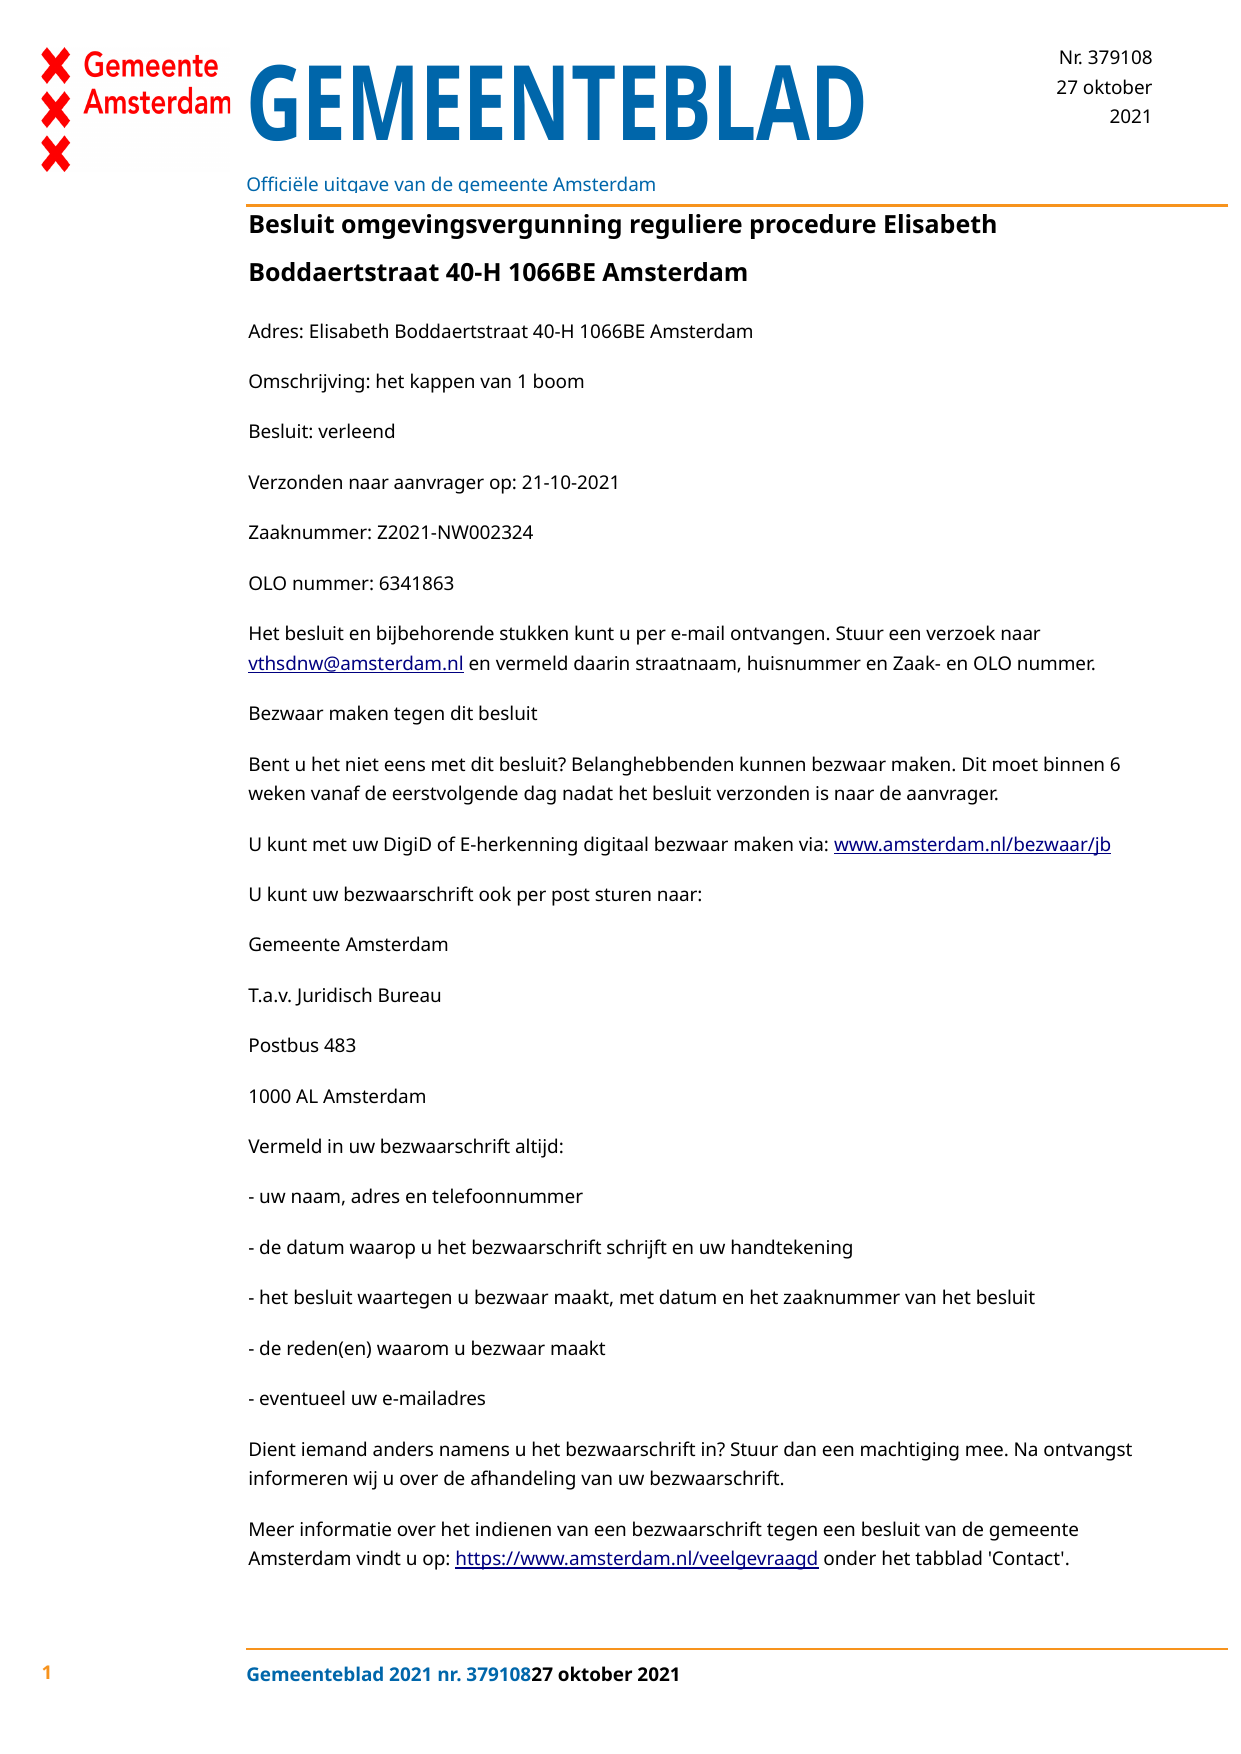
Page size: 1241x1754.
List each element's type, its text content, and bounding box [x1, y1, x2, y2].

text T.a.v. Juridisch Bureau [248, 982, 1152, 1008]
text Dient iemand anders namens u het bezwaarschrift in? Stuur dan een machtiging mee. Na ontvangst informeren wij u over de afhandeling van uw bezwaarschrift. [248, 1436, 1152, 1491]
text Het besluit en bijbehorende stukken kunt u per e-mail ontvangen. Stuur een verzoek naar vthsdnw@amsterdam.nl en vermeld daarin straatnaam, huisnummer en Zaak- en OLO nummer. [248, 620, 1152, 676]
picture [41, 47, 231, 172]
text 1000 AL Amsterdam [248, 1083, 1152, 1109]
text Postbus 483 [248, 1032, 1152, 1058]
text - uw naam, adres en telefoonnummer [248, 1184, 1152, 1209]
text - eventueel uw e-mailadres [248, 1385, 1152, 1411]
text Omschrijving: het kappen van 1 boom [248, 368, 1152, 394]
text Besluit omgevingsvergunning reguliere procedure Elisabeth Boddaertstraat 40-H 1066BE Amsterdam [248, 207, 1152, 288]
text OLO nummer: 6341863 [248, 570, 1152, 596]
text - de reden(en) waarom u bezwaar maakt [248, 1335, 1152, 1361]
text Gemeente Amsterdam [248, 932, 1152, 957]
text Adres: Elisabeth Boddaertstraat 40-H 1066BE Amsterdam [248, 318, 1152, 344]
text Verzonden naar aanvrager op: 21-10-2021 [248, 469, 1152, 495]
text U kunt uw bezwaarschrift ook per post sturen naar: [248, 881, 1152, 907]
text - het besluit waartegen u bezwaar maakt, met datum en het zaaknummer van het besluit [248, 1284, 1152, 1310]
text U kunt met uw DigiD of E-herkenning digitaal bezwaar maken via: www.amsterdam.nl/bezwaar/jb [248, 831, 1152, 857]
text Meer informatie over het indienen van een bezwaarschrift tegen een besluit van de gemeente Amsterdam vindt u op: https://www.amsterdam.nl/veelgevraagd onder het tabblad 'Contact'. [248, 1516, 1152, 1571]
text Vermeld in uw bezwaarschrift altijd: [248, 1133, 1152, 1159]
text Besluit: verleend [248, 419, 1152, 444]
text Bent u het niet eens met dit besluit? Belanghebbenden kunnen bezwaar maken. Dit moet binnen 6 weken vanaf de eerstvolgende dag nadat het besluit verzonden is naar de aanvrager. [248, 751, 1152, 806]
text Zaaknummer: Z2021-NW002324 [248, 519, 1152, 545]
text Bezwaar maken tegen dit besluit [248, 700, 1152, 726]
text - de datum waarop u het bezwaarschrift schrijft en uw handtekening [248, 1234, 1152, 1260]
